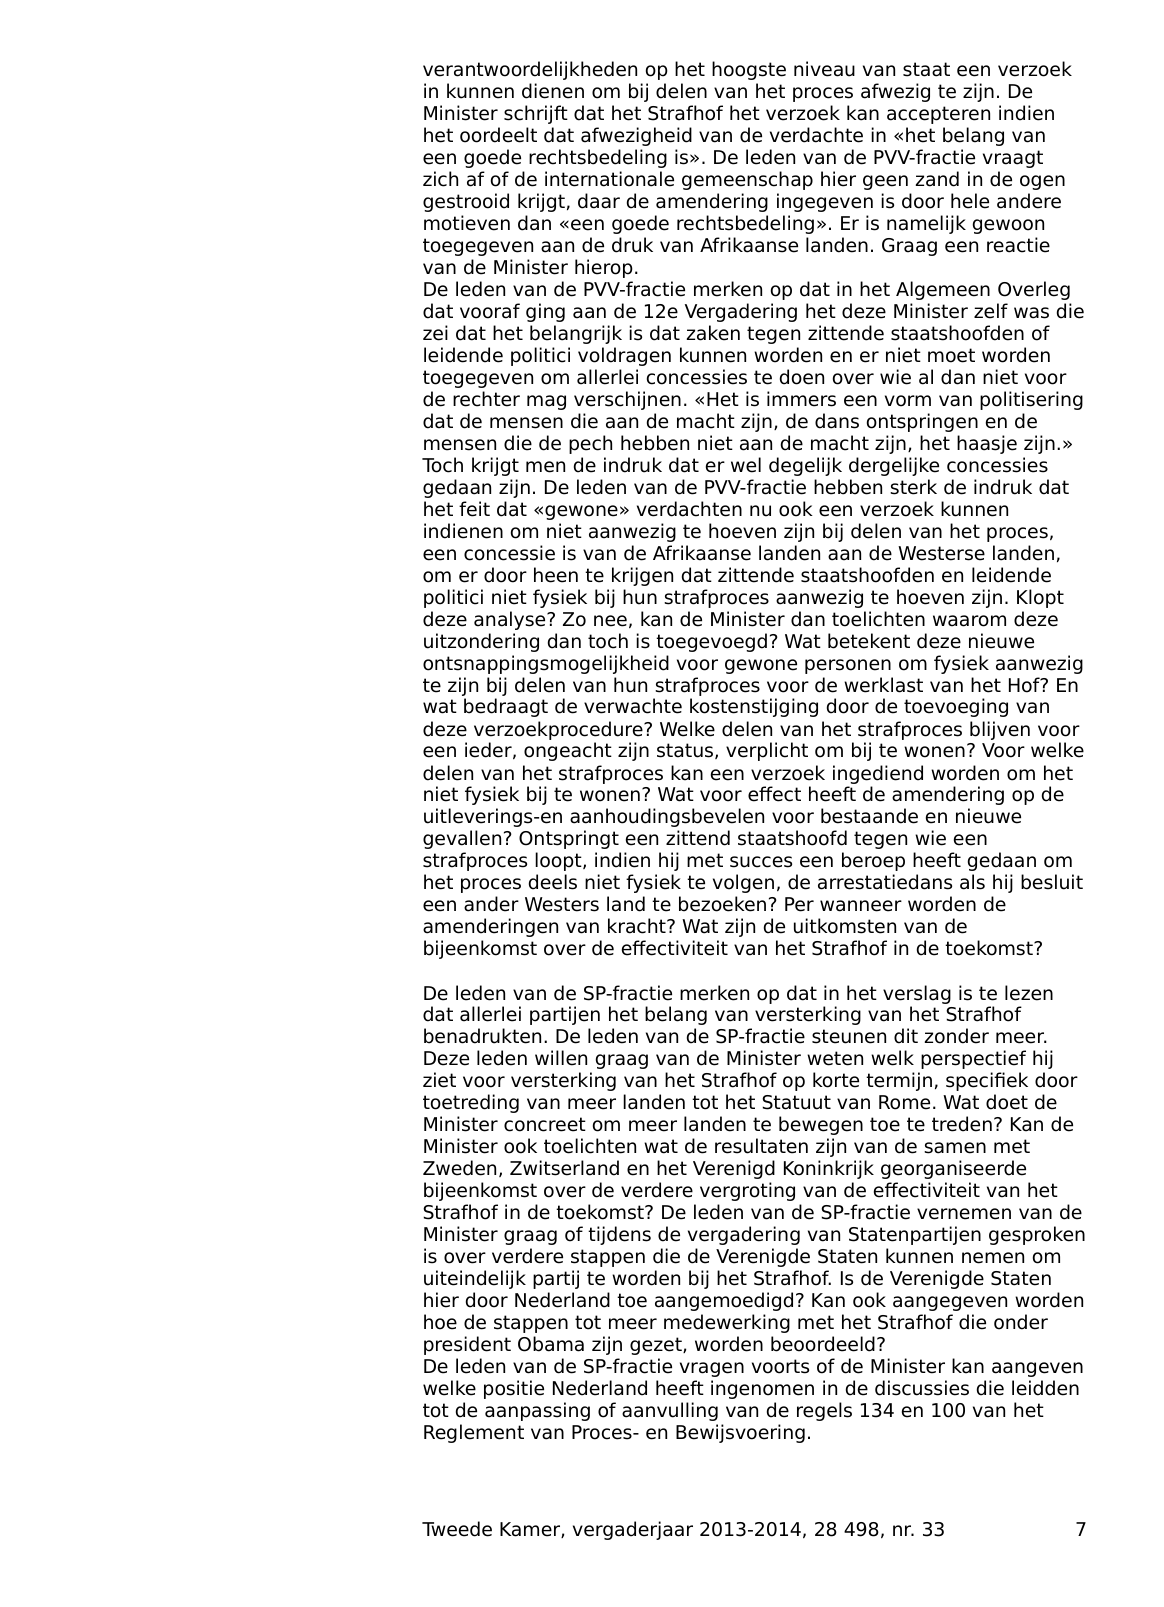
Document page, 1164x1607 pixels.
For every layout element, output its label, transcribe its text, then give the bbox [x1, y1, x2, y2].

text verantwoordelijkheden op het hoogste niveau van staat een verzoek in kunnen dienen om bij delen van het proces afwezig te zijn. De Minister schrijft dat het Strafhof het verzoek kan accepteren indien het oordeelt dat afwezigheid van de verdachte in «het belang van een goede rechtsbedeling is». De leden van de PVV-fractie vraagt zich af of de internationale gemeenschap hier geen zand in de ogen gestrooid krijgt, daar de amendering ingegeven is door hele andere motieven dan «een goede rechtsbedeling». Er is namelijk gewoon toegegeven aan de druk van Afrikaanse landen. Graag een reactie van de Minister hierop. [422, 59, 1087, 279]
text De leden van de SP-fractie vragen voorts of de Minister kan aangeven welke positie Nederland heeft ingenomen in de discussies die leidden tot de aanpassing of aanvulling van de regels 134 en 100 van het Reglement van Proces- en Bewijsvoering. [422, 1356, 1087, 1444]
text De leden van de PVV-fractie merken op dat in het Algemeen Overleg dat vooraf ging aan de 12e Vergadering het deze Minister zelf was die zei dat het belangrijk is dat zaken tegen zittende staatshoofden of leidende politici voldragen kunnen worden en er niet moet worden toegegeven om allerlei concessies te doen over wie al dan niet voor de rechter mag verschijnen. «Het is immers een vorm van politisering dat de mensen die aan de macht zijn, de dans ontspringen en de mensen die de pech hebben niet aan de macht zijn, het haasje zijn.» Toch krijgt men de indruk dat er wel degelijk dergelijke concessies gedaan zijn. De leden van de PVV-fractie hebben sterk de indruk dat het feit dat «gewone» verdachten nu ook een verzoek kunnen indienen om niet aanwezig te hoeven zijn bij delen van het proces, een concessie is van de Afrikaanse landen aan de Westerse landen, om er door heen te krijgen dat zittende staatshoofden en leidende politici niet fysiek bij hun strafproces aanwezig te hoeven zijn. Klopt deze analyse? Zo nee, kan de Minister dan toelichten waarom deze uitzondering dan toch is toegevoegd? Wat betekent deze nieuwe ontsnappingsmogelijkheid voor gewone personen om fysiek aanwezig te zijn bij delen van hun strafproces voor de werklast van het Hof? En wat bedraagt de verwachte kostenstijging door de toevoeging van deze verzoekprocedure? Welke delen van het strafproces blijven voor een ieder, ongeacht zijn status, verplicht om bij te wonen? Voor welke delen van het strafproces kan een verzoek ingediend worden om het niet fysiek bij te wonen? Wat voor effect heeft de amendering op de uitleverings-en aanhoudingsbevelen voor bestaande en nieuwe gevallen? Ontspringt een zittend staatshoofd tegen wie een strafproces loopt, indien hij met succes een beroep heeft gedaan om het proces deels niet fysiek te volgen, de arrestatiedans als hij besluit een ander Westers land te bezoeken? Per wanneer worden de amenderingen van kracht? Wat zijn de uitkomsten van de bijeenkomst over de effectiviteit van het Strafhof in de toekomst? [422, 279, 1087, 960]
text De leden van de SP-fractie merken op dat in het verslag is te lezen dat allerlei partijen het belang van versterking van het Strafhof benadrukten. De leden van de SP-fractie steunen dit zonder meer. Deze leden willen graag van de Minister weten welk perspectief hij ziet voor versterking van het Strafhof op korte termijn, specifiek door toetreding van meer landen tot het Statuut van Rome. Wat doet de Minister concreet om meer landen te bewegen toe te treden? Kan de Minister ook toelichten wat de resultaten zijn van de samen met Zweden, Zwitserland en het Verenigd Koninkrijk georganiseerde bijeenkomst over de verdere vergroting van de effectiviteit van het Strafhof in de toekomst? De leden van de SP-fractie vernemen van de Minister graag of tijdens de vergadering van Statenpartijen gesproken is over verdere stappen die de Verenigde Staten kunnen nemen om uiteindelijk partij te worden bij het Strafhof. Is de Verenigde Staten hier door Nederland toe aangemoedigd? Kan ook aangegeven worden hoe de stappen tot meer medewerking met het Strafhof die onder president Obama zijn gezet, worden beoordeeld? [422, 982, 1087, 1356]
